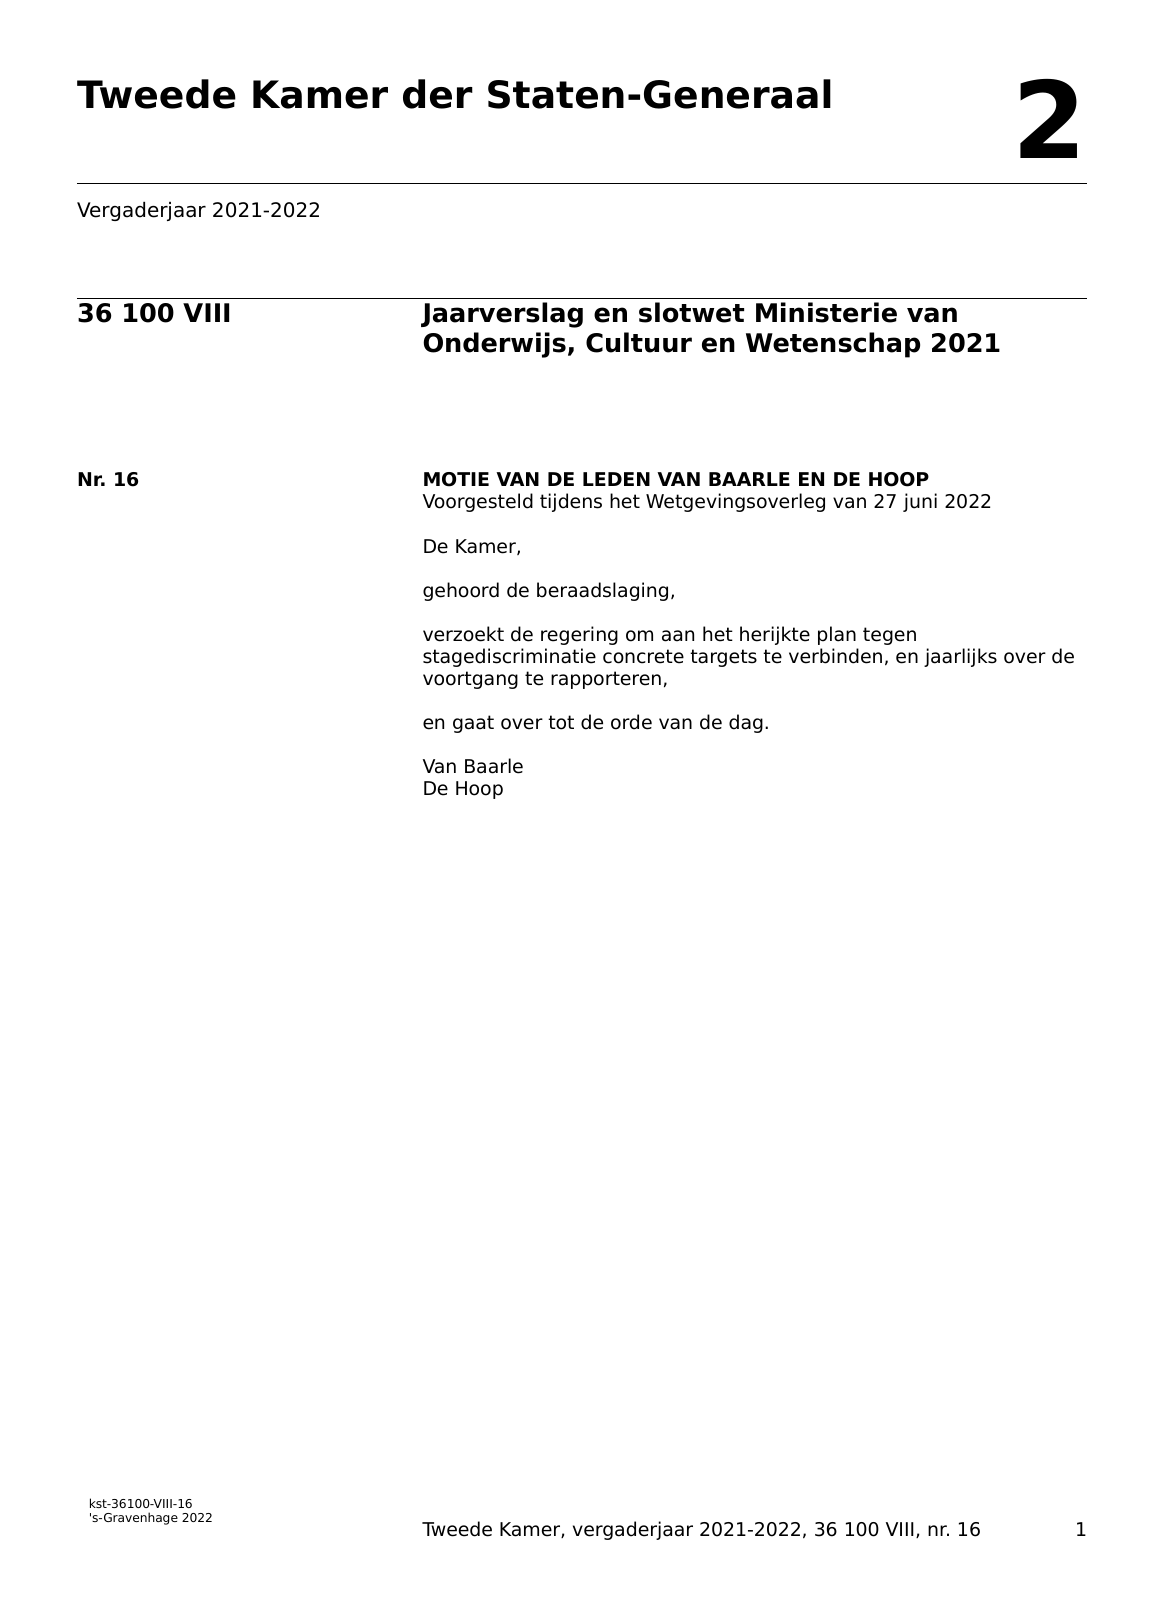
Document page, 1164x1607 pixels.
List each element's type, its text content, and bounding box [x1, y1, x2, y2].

table_header Tweede Kamer der Staten-Generaal [77, 59, 886, 183]
text 's-Gravenhage 2022 [88, 1511, 323, 1525]
text Voorgesteld tijdens het Wetgevingsoverleg van 27 juni 2022 [422, 491, 1087, 513]
subtitle Nr. 16 MOTIE VAN DE LEDEN VAN BAARLE EN DE HOOP [77, 469, 1087, 491]
table_header 2 [886, 59, 1087, 183]
text kst-36100-VIII-16 [88, 1497, 323, 1511]
table_cell Vergaderjaar 2021-2022 [77, 184, 1087, 298]
text verzoekt de regering om aan het herijkte plan tegen stagediscriminatie concrete targets te verbinden, en jaarlijks over de voortgang te rapporteren, [422, 624, 1087, 690]
text Van Baarle [422, 756, 1087, 778]
text De Hoop [422, 778, 1087, 800]
text De Kamer, [422, 536, 1087, 557]
text en gaat over tot de orde van de dag. [422, 712, 1087, 734]
text gehoord de beraadslaging, [422, 580, 1087, 602]
subtitle 36 100 VIII Jaarverslag en slotwet Ministerie van Onderwijs, Cultuur en Wetenschap 2021 [77, 299, 1087, 358]
